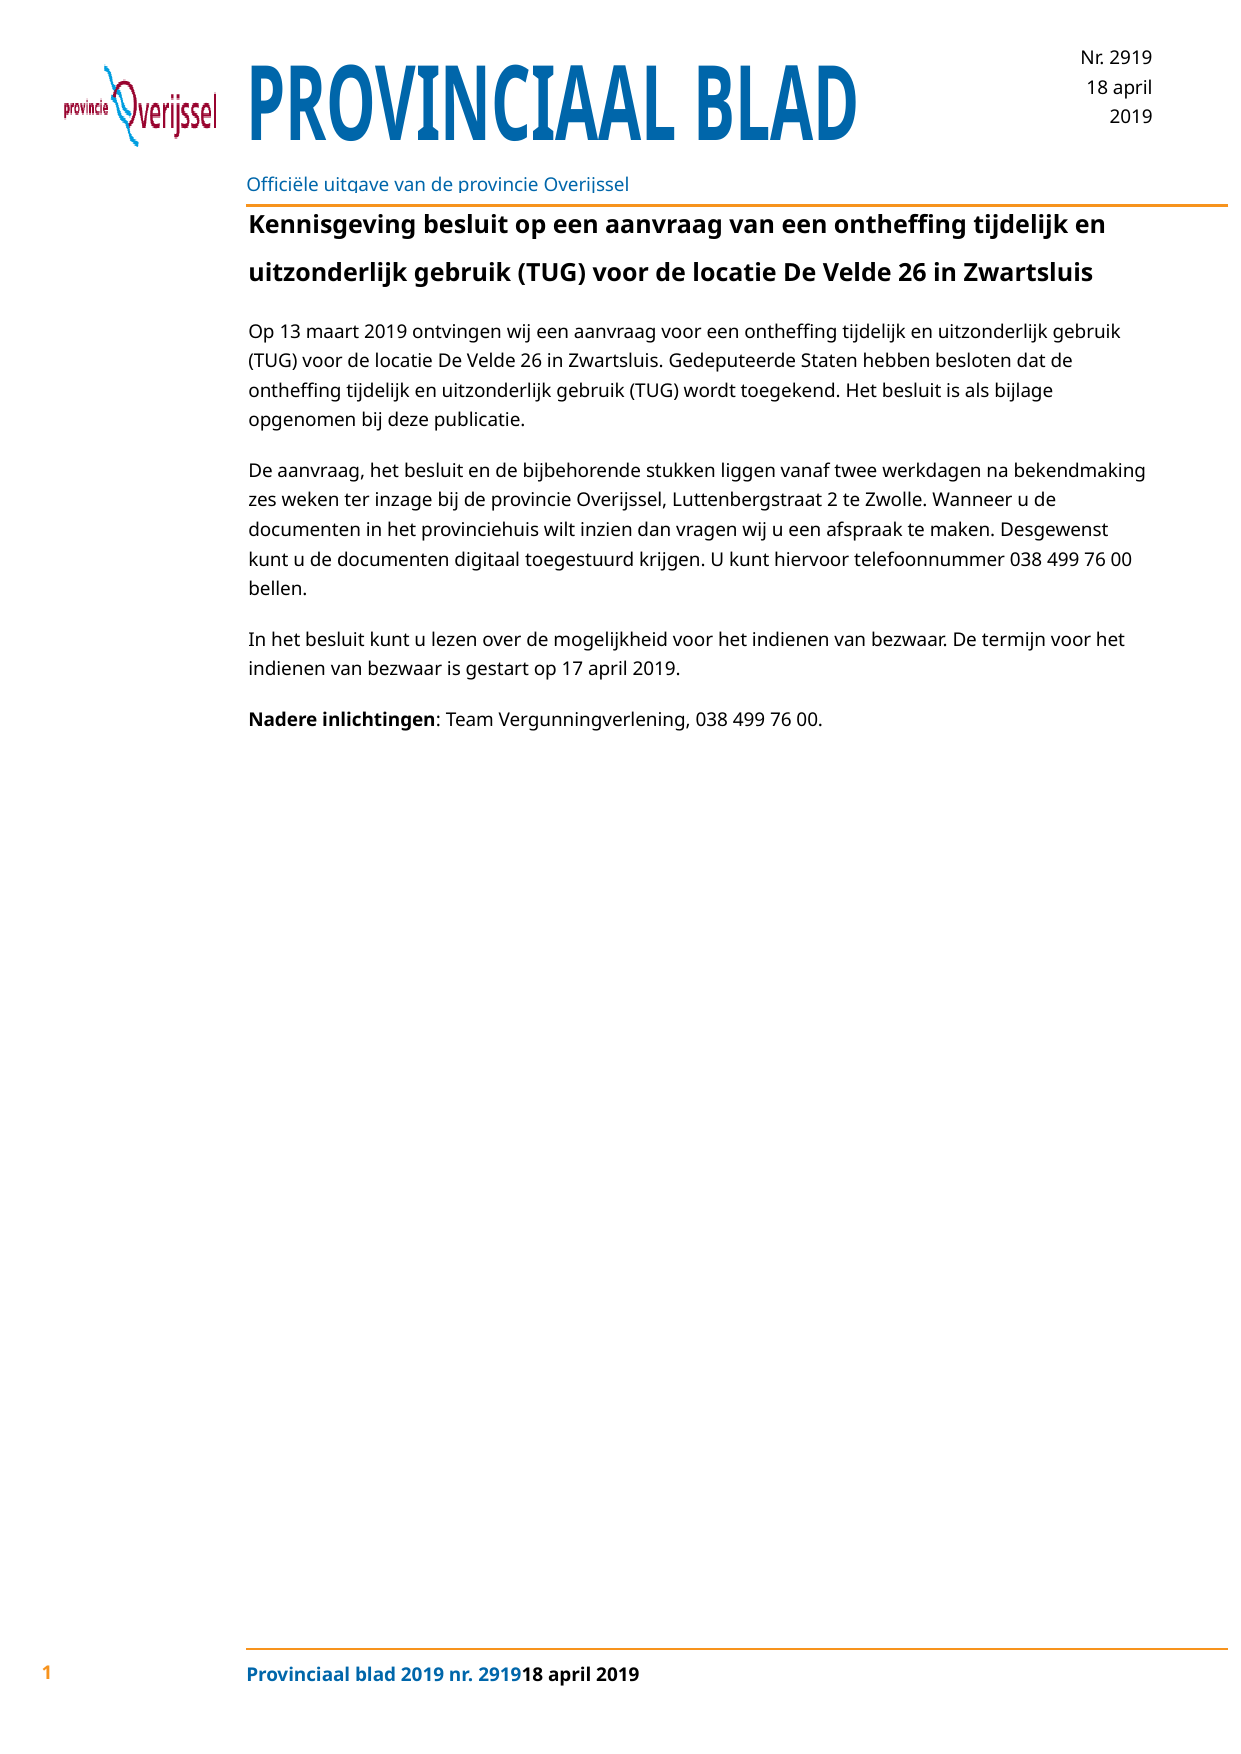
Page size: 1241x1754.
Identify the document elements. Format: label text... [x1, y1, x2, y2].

text Op 13 maart 2019 ontvingen wij een aanvraag voor een ontheffing tijdelijk en uitzonderlijk gebruik (TUG) voor de locatie De Velde 26 in Zwartsluis. Gedeputeerde Staten hebben besloten dat de ontheffing tijdelijk en uitzonderlijk gebruik (TUG) wordt toegekend. Het besluit is als bijlage opgenomen bij deze publicatie. [248, 318, 1152, 432]
text In het besluit kunt u lezen over de mogelijkheid voor het indienen van bezwaar. De termijn voor het indienen van bezwaar is gestart op 17 april 2019. [248, 626, 1152, 681]
text Nadere inlichtingen: Team Vergunningverlening, 038 499 76 00. [248, 706, 1152, 732]
picture [41, 47, 231, 172]
text Kennisgeving besluit op een aanvraag van een ontheffing tijdelijk en uitzonderlijk gebruik (TUG) voor de locatie De Velde 26 in Zwartsluis [248, 207, 1152, 288]
text De aanvraag, het besluit en de bijbehorende stukken liggen vanaf twee werkdagen na bekendmaking zes weken ter inzage bij de provincie Overijssel, Luttenbergstraat 2 te Zwolle. Wanneer u de documenten in het provinciehuis wilt inzien dan vragen wij u een afspraak te maken. Desgewenst kunt u de documenten digitaal toegestuurd krijgen. U kunt hiervoor telefoonnummer 038 499 76 00 bellen. [248, 457, 1152, 601]
